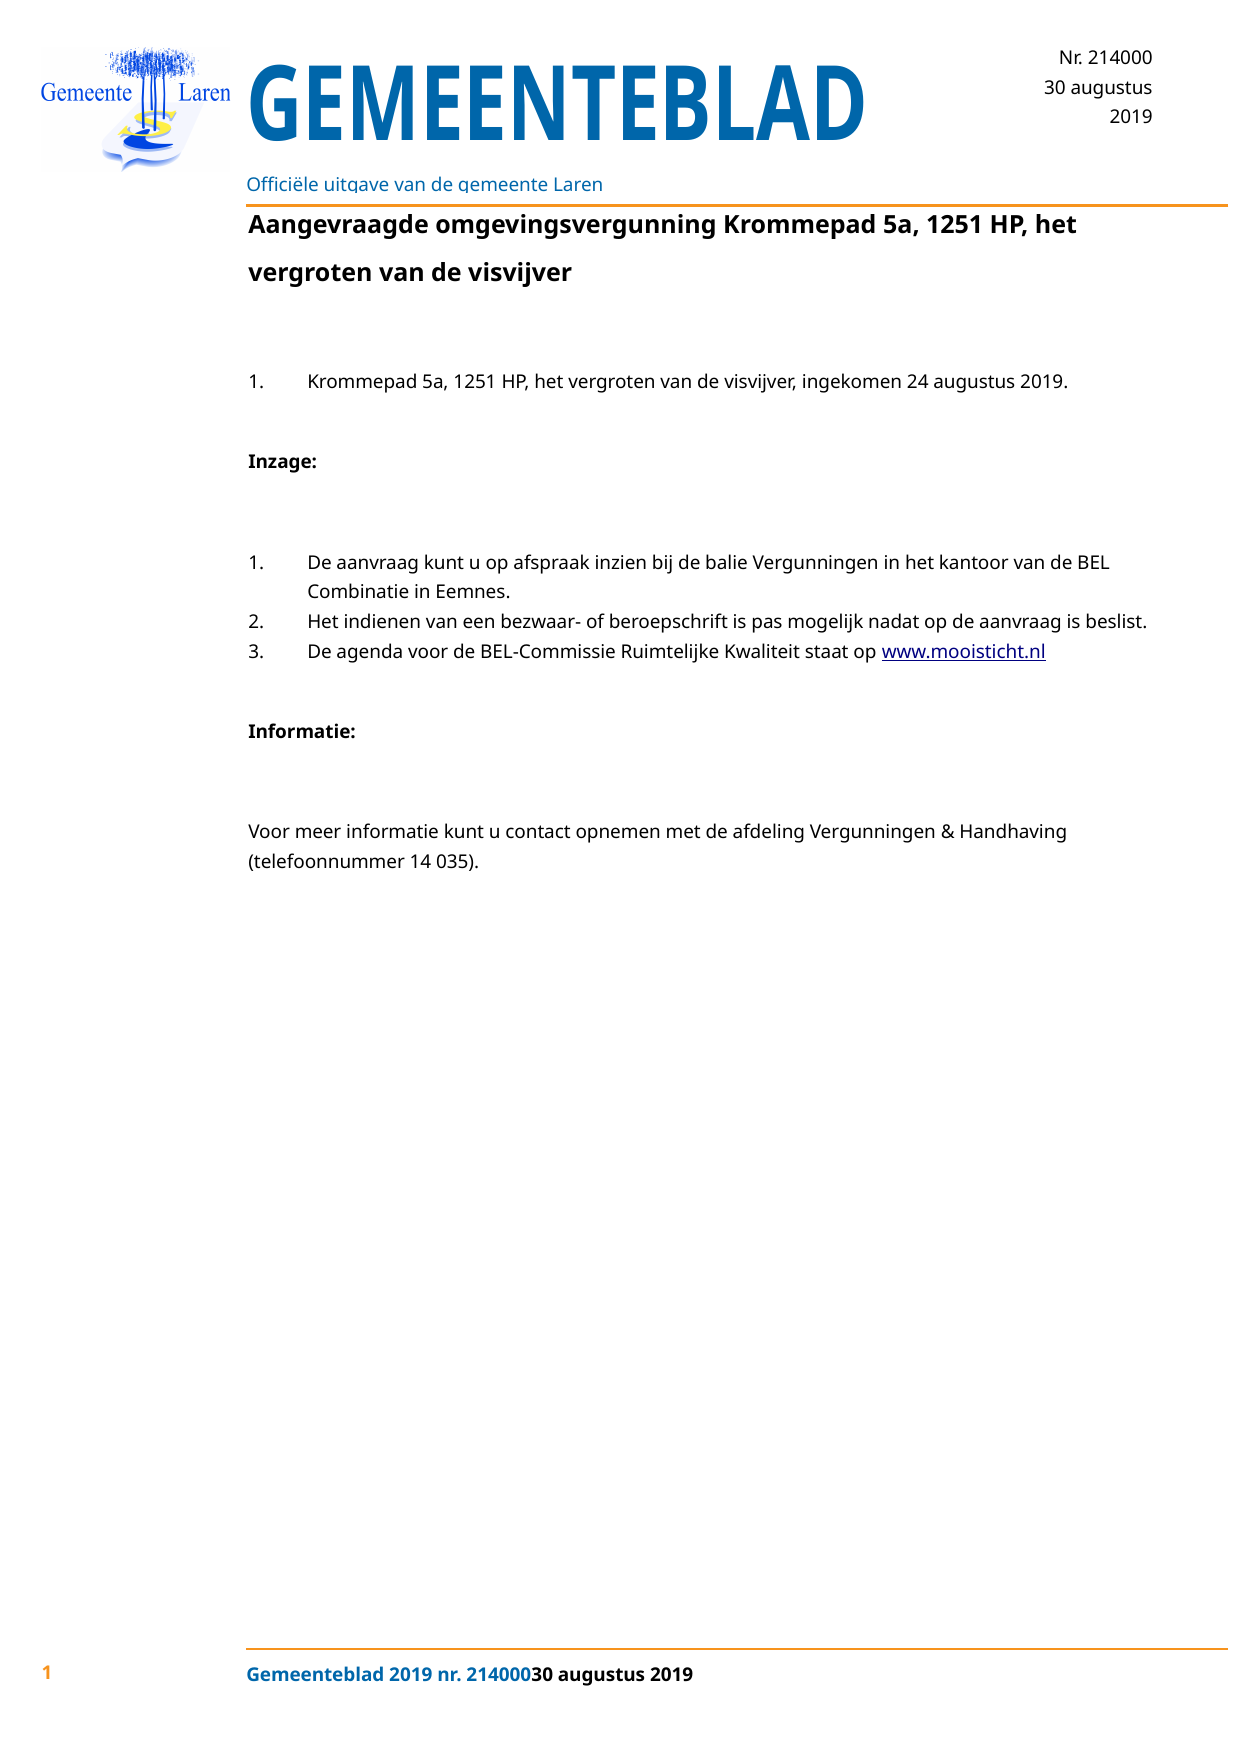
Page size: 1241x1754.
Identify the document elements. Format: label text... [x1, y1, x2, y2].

text Inzage: [248, 448, 1152, 474]
list De agenda voor de BEL-Commissie Ruimtelijke Kwaliteit staat op www.mooisticht.nl [248, 638, 1152, 664]
picture [41, 47, 231, 172]
list Het indienen van een bezwaar- of beroepschrift is pas mogelijk nadat op de aanvraag is beslist. [248, 608, 1152, 634]
text Aangevraagde omgevingsvergunning Krommepad 5a, 1251 HP, het vergroten van de visvijver [248, 207, 1152, 288]
text Voor meer informatie kunt u contact opnemen met de afdeling Vergunningen & Handhaving (telefoonnummer 14 035). [248, 819, 1152, 874]
list De aanvraag kunt u op afspraak inzien bij de balie Vergunningen in het kantoor van de BEL Combinatie in Eemnes. [248, 549, 1152, 604]
list Krommepad 5a, 1251 HP, het vergroten van de visvijver, ingekomen 24 augustus 2019. [248, 368, 1152, 394]
text Informatie: [248, 718, 1152, 744]
